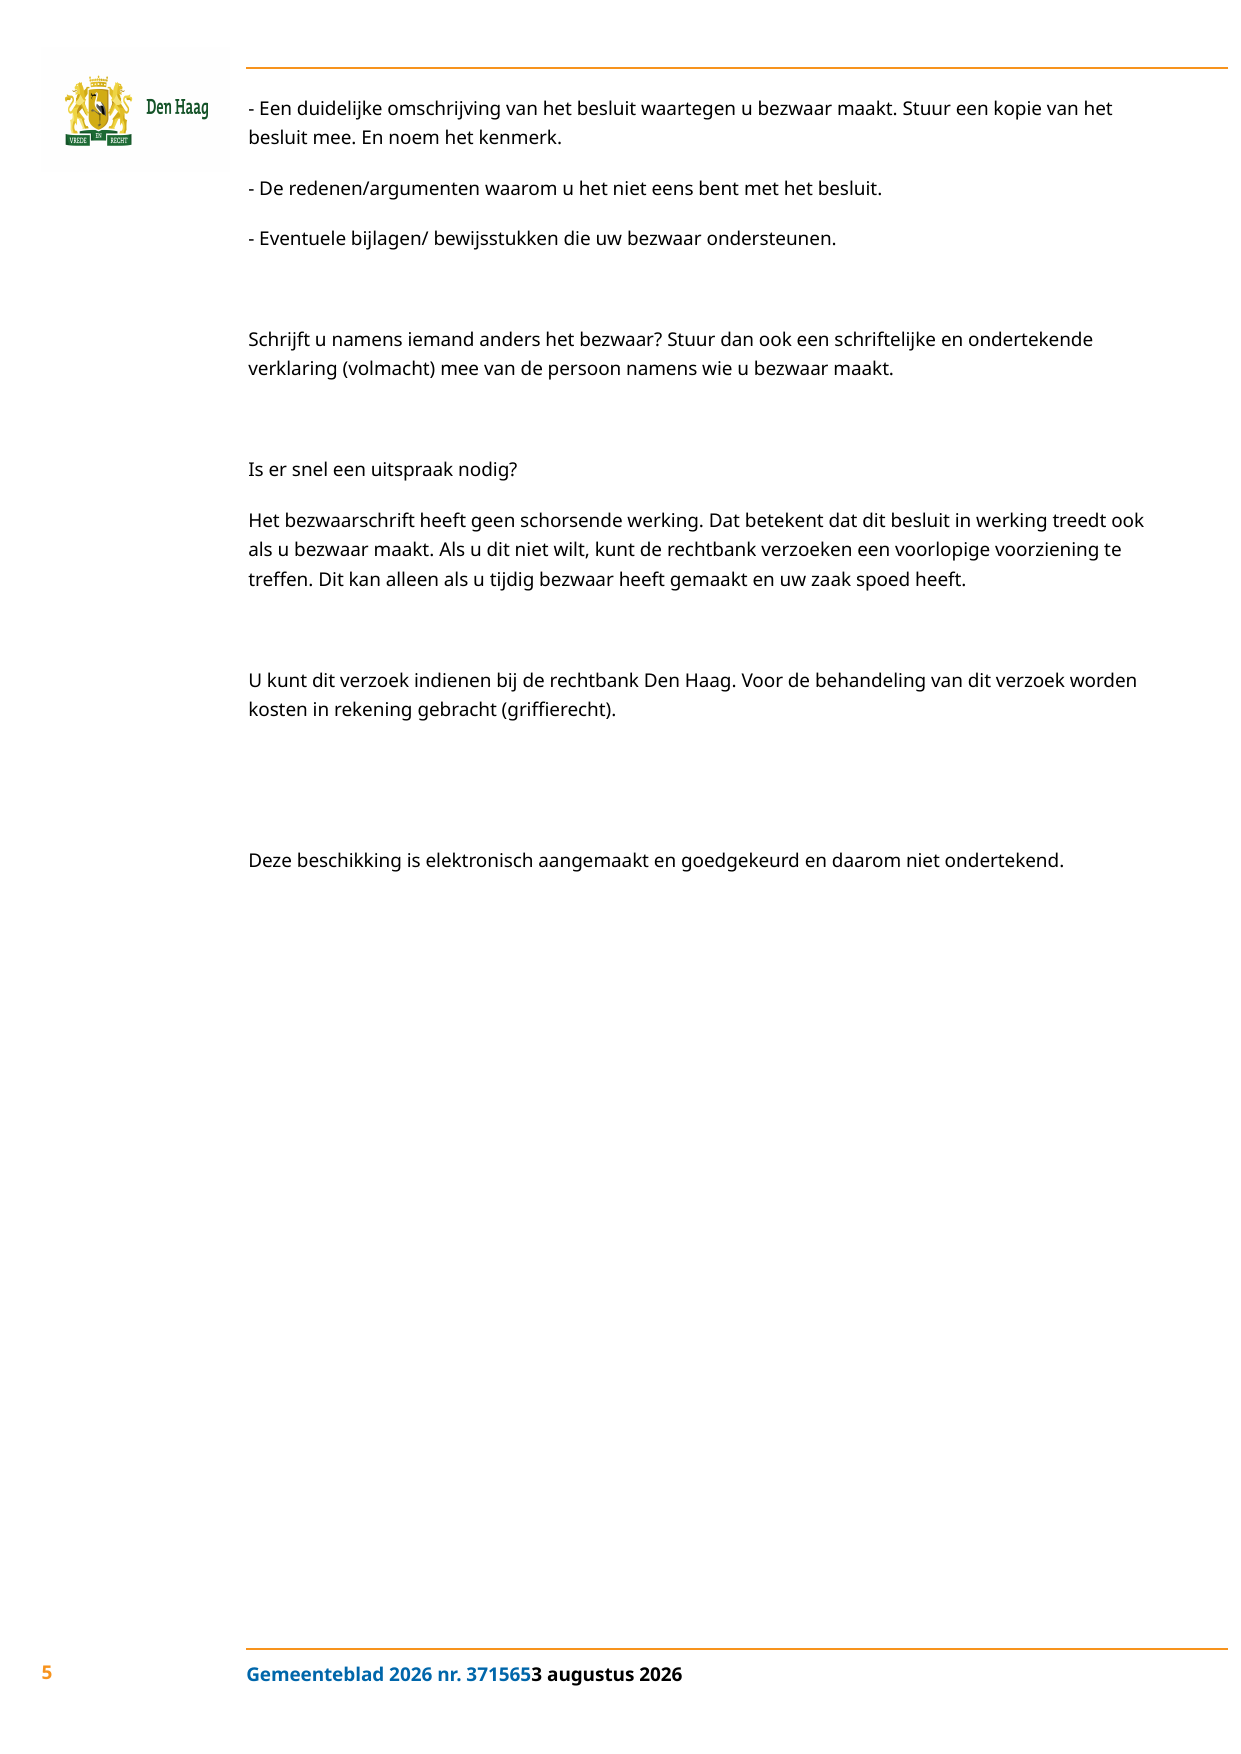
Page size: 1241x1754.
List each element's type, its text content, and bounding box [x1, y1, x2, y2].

text - Eventuele bijlagen/ bewijsstukken die uw bezwaar ondersteunen. [248, 225, 1152, 251]
text - De redenen/argumenten waarom u het niet eens bent met het besluit. [248, 175, 1152, 201]
text - Een duidelijke omschrijving van het besluit waartegen u bezwaar maakt. Stuur een kopie van het besluit mee. En noem het kenmerk. [248, 95, 1152, 150]
text Deze beschikking is elektronisch aangemaakt en goedgekeurd en daarom niet ondertekend. [248, 848, 1152, 873]
text U kunt dit verzoek indienen bij de rechtbank Den Haag. Voor de behandeling van dit verzoek worden kosten in rekening gebracht (griffierecht). [248, 667, 1152, 722]
picture [41, 47, 231, 172]
text Het bezwaarschrift heeft geen schorsende werking. Dat betekent dat dit besluit in werking treedt ook als u bezwaar maakt. Als u dit niet wilt, kunt de rechtbank verzoeken een voorlopige voorziening te treffen. Dit kan alleen als u tijdig bezwaar heeft gemaakt en uw zaak spoed heeft. [248, 507, 1152, 592]
text Schrijft u namens iemand anders het bezwaar? Stuur dan ook een schriftelijke en ondertekende verklaring (volmacht) mee van de persoon namens wie u bezwaar maakt. [248, 326, 1152, 381]
text Is er snel een uitspraak nodig? [248, 456, 1152, 482]
